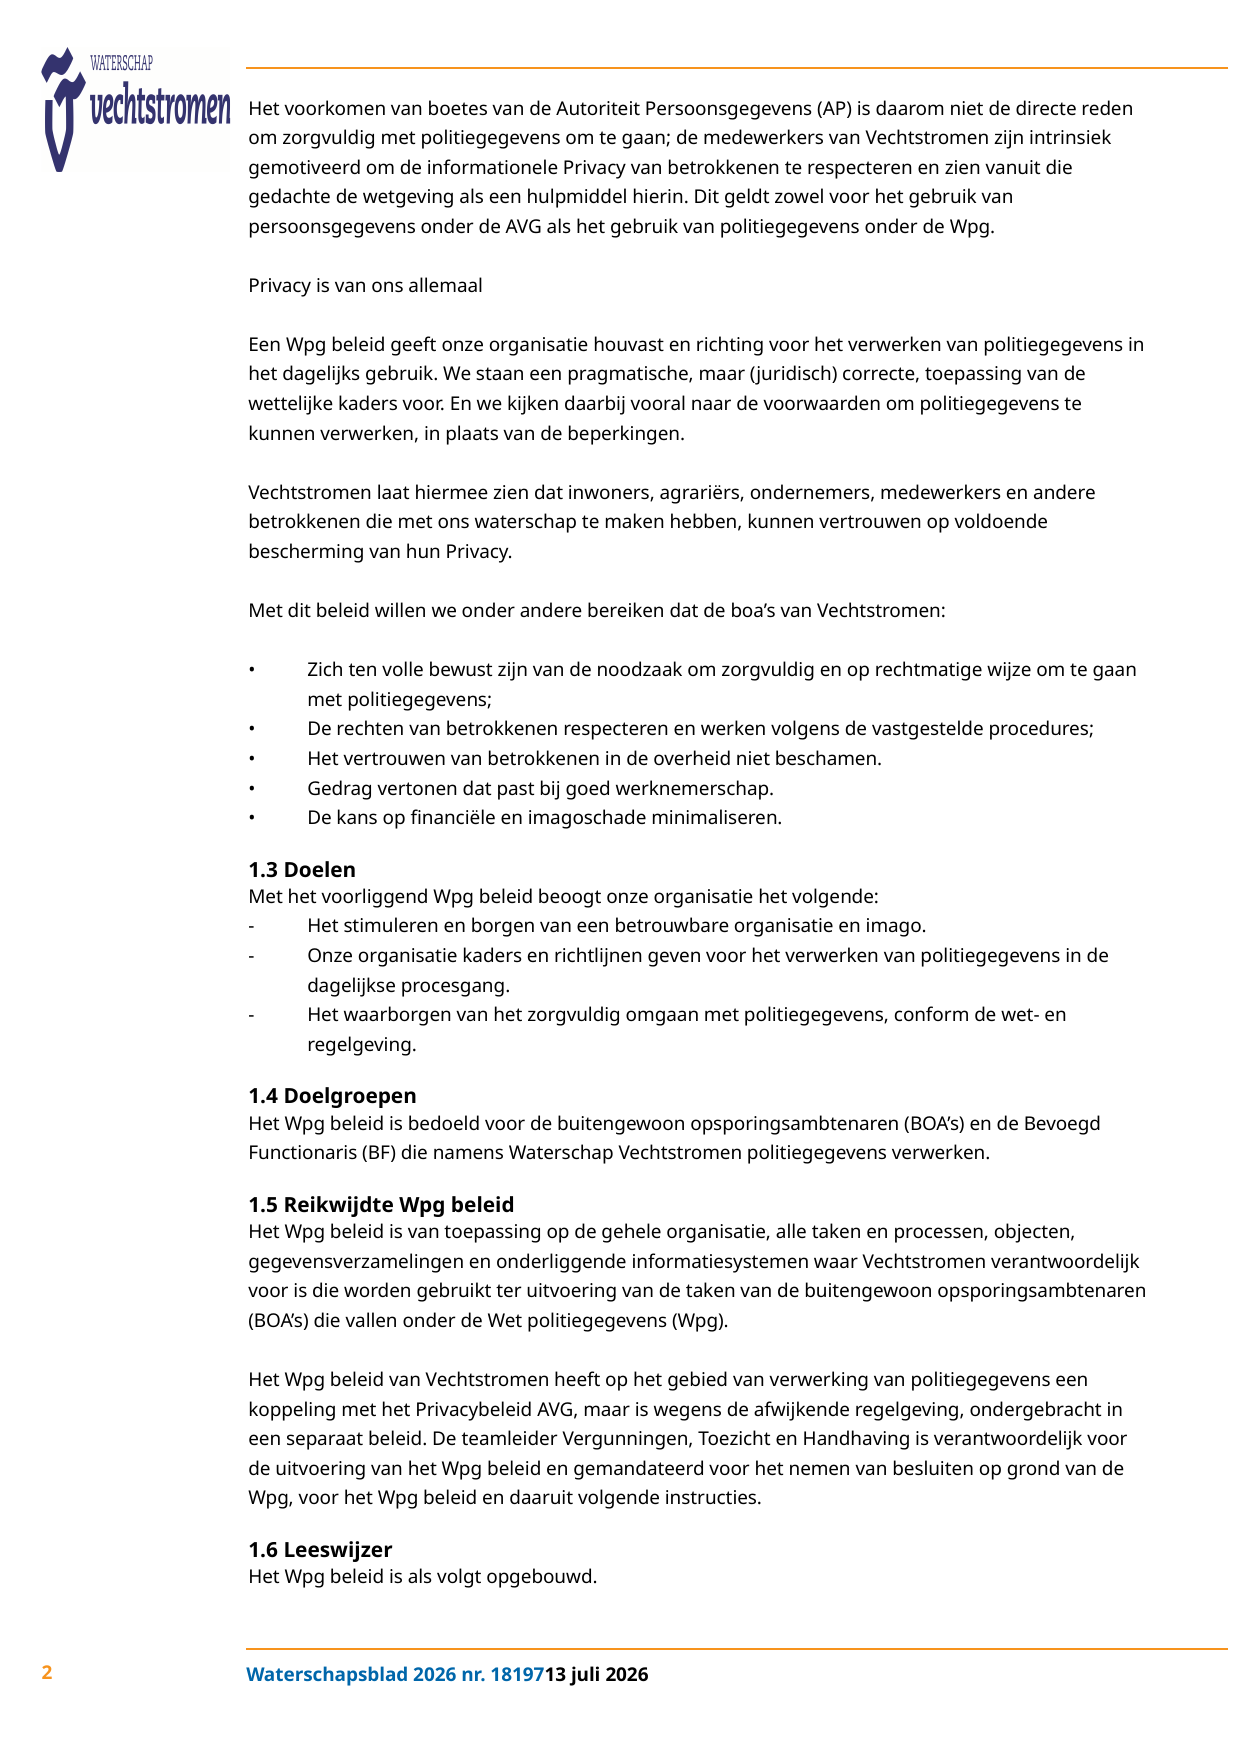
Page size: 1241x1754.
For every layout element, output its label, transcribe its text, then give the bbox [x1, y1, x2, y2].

text Het Wpg beleid van Vechtstromen heeft op het gebied van verwerking van politiegegevens een koppeling met het Privacybeleid AVG, maar is wegens de afwijkende regelgeving, ondergebracht in een separaat beleid. De teamleider Vergunningen, Toezicht en Handhaving is verantwoordelijk voor de uitvoering van het Wpg beleid en gemandateerd voor het nemen van besluiten op grond van de Wpg, voor het Wpg beleid en daaruit volgende instructies. [248, 1366, 1152, 1510]
table_header Privacy is van ons allemaal [248, 273, 1152, 298]
text 1.6 Leeswijzer [248, 1535, 1152, 1563]
text Met dit beleid willen we onder andere bereiken dat de boa’s van Vechtstromen: [248, 597, 1152, 623]
text Vechtstromen laat hiermee zien dat inwoners, agrariërs, ondernemers, medewerkers en andere betrokkenen die met ons waterschap te maken hebben, kunnen vertrouwen op voldoende bescherming van hun Privacy. [248, 479, 1152, 564]
text Het Wpg beleid is van toepassing op de gehele organisatie, alle taken en processen, objecten, gegevensverzamelingen en onderliggende informatiesystemen waar Vechtstromen verantwoordelijk voor is die worden gebruikt ter uitvoering van de taken van de buitengewoon opsporingsambtenaren (BOA’s) die vallen onder de Wet politiegegevens (Wpg). [248, 1218, 1152, 1333]
text 1.4 Doelgroepen [248, 1081, 1152, 1110]
text Een Wpg beleid geeft onze organisatie houvast en richting voor het verwerken van politiegegevens in het dagelijks gebruik. We staan een pragmatische, maar (juridisch) correcte, toepassing van de wettelijke kaders voor. En we kijken daarbij vooral naar de voorwaarden om politiegegevens te kunnen verwerken, in plaats van de beperkingen. [248, 331, 1152, 445]
list De kans op financiële en imagoschade minimaliseren. [248, 804, 1152, 830]
list Het stimuleren en borgen van een betrouwbare organisatie en imago. [248, 913, 1152, 938]
list Onze organisatie kaders en richtlijnen geven voor het verwerken van politiegegevens in de dagelijkse procesgang. [248, 942, 1152, 998]
list Zich ten volle bewust zijn van de noodzaak om zorgvuldig en op rechtmatige wijze om te gaan met politiegegevens; [248, 656, 1152, 712]
text Het Wpg beleid is bedoeld voor de buitengewoon opsporingsambtenaren (BOA’s) en de Bevoegd Functionaris (BF) die namens Waterschap Vechtstromen politiegegevens verwerken. [248, 1110, 1152, 1165]
text Het Wpg beleid is als volgt opgebouwd. [248, 1563, 1152, 1589]
picture [41, 47, 231, 172]
text 1.5 Reikwijdte Wpg beleid [248, 1190, 1152, 1218]
list Het waarborgen van het zorgvuldig omgaan met politiegegevens, conform de wet- en regelgeving. [248, 1001, 1152, 1057]
text 1.3 Doelen [248, 855, 1152, 883]
text Met het voorliggend Wpg beleid beoogt onze organisatie het volgende: [248, 883, 1152, 909]
list Het vertrouwen van betrokkenen in de overheid niet beschamen. [248, 745, 1152, 771]
text Het voorkomen van boetes van de Autoriteit Persoonsgegevens (AP) is daarom niet de directe reden om zorgvuldig met politiegegevens om te gaan; de medewerkers van Vechtstromen zijn intrinsiek gemotiveerd om de informationele Privacy van betrokkenen te respecteren en zien vanuit die gedachte de wetgeving als een hulpmiddel hierin. Dit geldt zowel voor het gebruik van persoonsgegevens onder de AVG als het gebruik van politiegegevens onder de Wpg. [248, 95, 1152, 239]
list De rechten van betrokkenen respecteren en werken volgens de vastgestelde procedures; [248, 716, 1152, 741]
list Gedrag vertonen dat past bij goed werknemerschap. [248, 775, 1152, 800]
